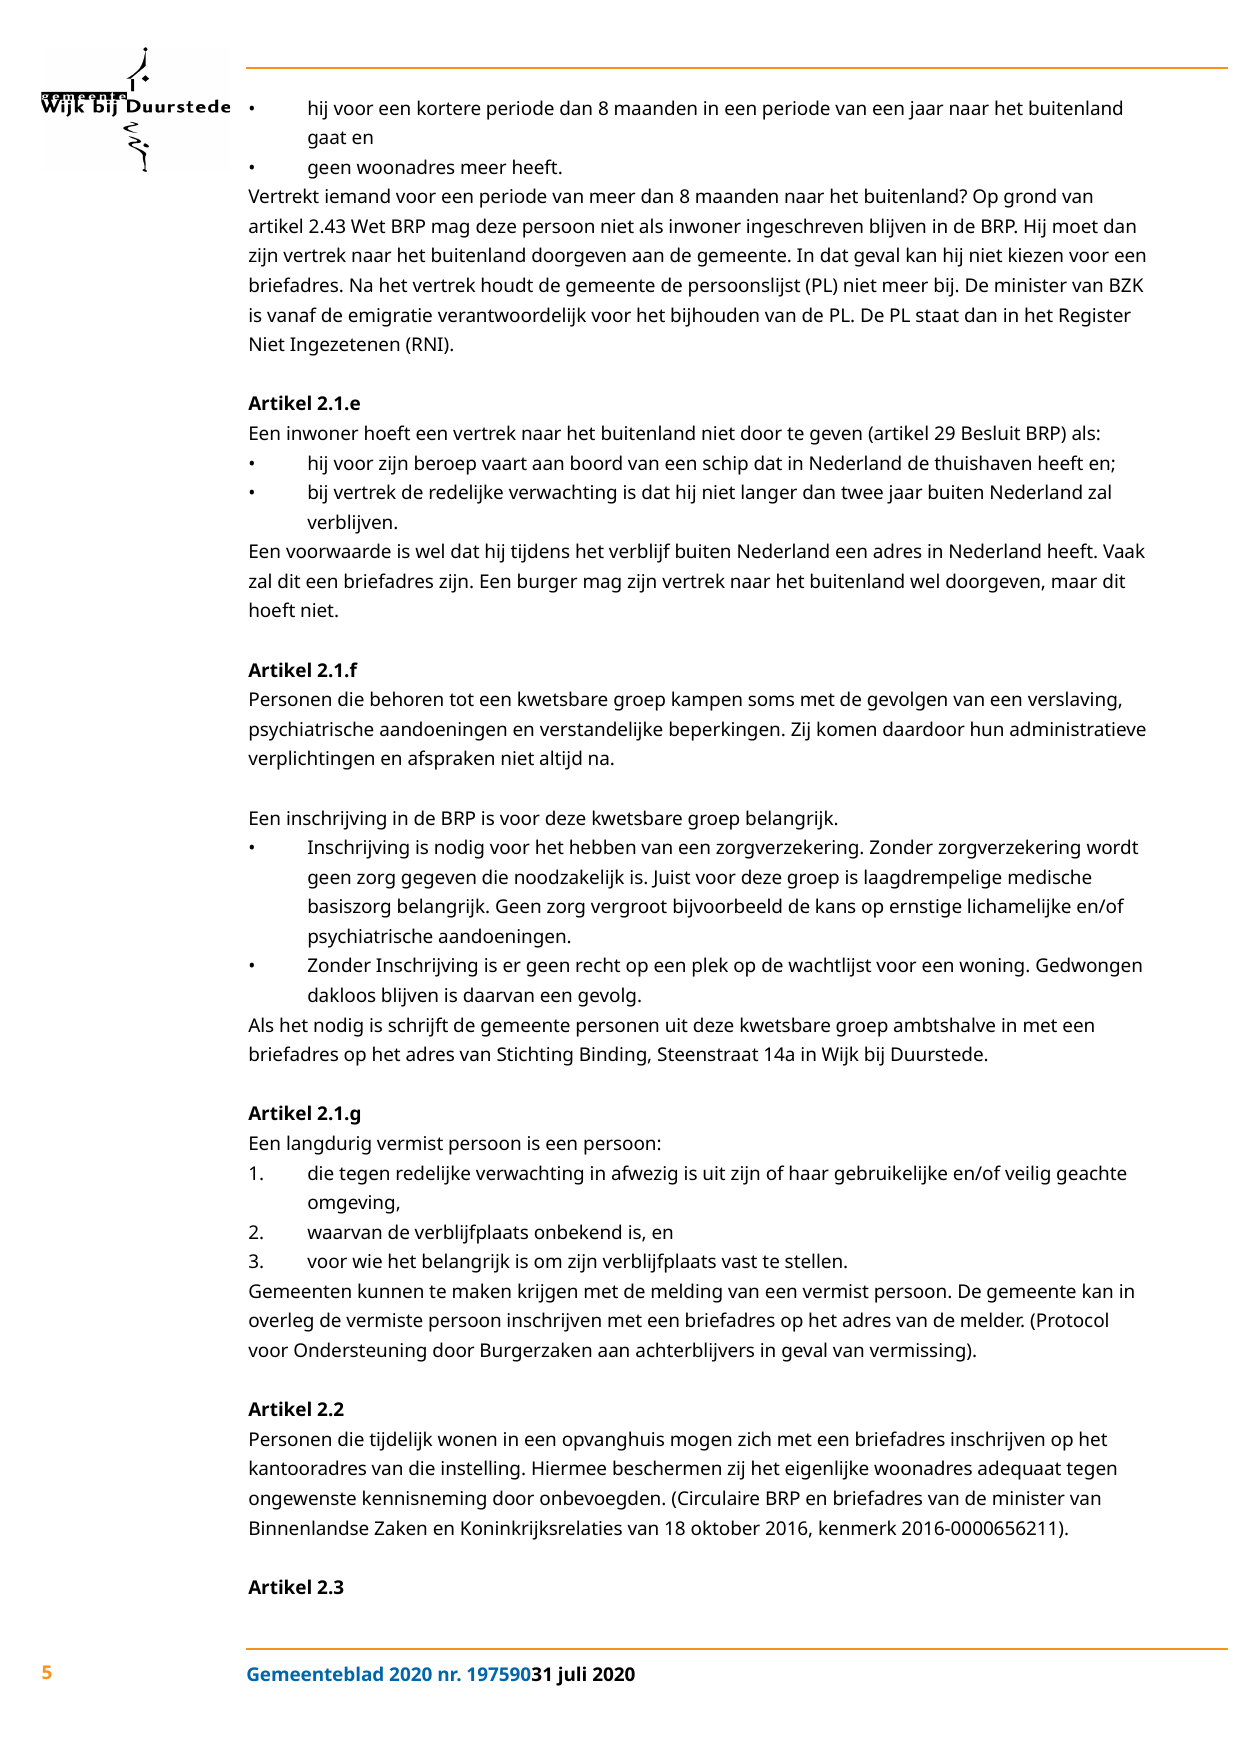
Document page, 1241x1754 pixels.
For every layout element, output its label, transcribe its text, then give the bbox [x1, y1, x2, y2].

text Artikel 2.1.g [248, 1101, 1152, 1126]
list voor wie het belangrijk is om zijn verblijfplaats vast te stellen. [248, 1248, 1152, 1274]
text Gemeenten kunnen te maken krijgen met de melding van een vermist persoon. De gemeente kan in overleg de vermiste persoon inschrijven met een briefadres op het adres van de melder. (Protocol voor Ondersteuning door Burgerzaken aan achterblijvers in geval van vermissing). [248, 1278, 1152, 1363]
text Als het nodig is schrijft de gemeente personen uit deze kwetsbare groep ambtshalve in met een briefadres op het adres van Stichting Binding, Steenstraat 14a in Wijk bij Duurstede. [248, 1012, 1152, 1067]
text Personen die behoren tot een kwetsbare groep kampen soms met de gevolgen van een verslaving, psychiatrische aandoeningen en verstandelijke beperkingen. Zij komen daardoor hun administratieve verplichtingen en afspraken niet altijd na. [248, 686, 1152, 771]
text Een voorwaarde is wel dat hij tijdens het verblijf buiten Nederland een adres in Nederland heeft. Vaak zal dit een briefadres zijn. Een burger mag zijn vertrek naar het buitenland wel doorgeven, maar dit hoeft niet. [248, 538, 1152, 623]
text Een inschrijving in de BRP is voor deze kwetsbare groep belangrijk. [248, 805, 1152, 831]
text Vertrekt iemand voor een periode van meer dan 8 maanden naar het buitenland? Op grond van artikel 2.43 Wet BRP mag deze persoon niet als inwoner ingeschreven blijven in de BRP. Hij moet dan zijn vertrek naar het buitenland doorgeven aan de gemeente. In dat geval kan hij niet kiezen voor een briefadres. Na het vertrek houdt de gemeente de persoonslijst (PL) niet meer bij. De minister van BZK is vanaf de emigratie verantwoordelijk voor het bijhouden van de PL. De PL staat dan in het Register Niet Ingezetenen (RNI). [248, 183, 1152, 357]
text Personen die tijdelijk wonen in een opvanghuis mogen zich met een briefadres inschrijven op het kantooradres van die instelling. Hiermee beschermen zij het eigenlijke woonadres adequaat tegen ongewenste kennisneming door onbevoegden. (Circulaire BRP en briefadres van de minister van Binnenlandse Zaken en Koninkrijksrelaties van 18 oktober 2016, kenmerk 2016-0000656211). [248, 1426, 1152, 1541]
list bij vertrek de redelijke verwachting is dat hij niet langer dan twee jaar buiten Nederland zal verblijven. [248, 479, 1152, 535]
list geen woonadres meer heeft. [248, 154, 1152, 180]
list Inschrijving is nodig voor het hebben van een zorgverzekering. Zonder zorgverzekering wordt geen zorg gegeven die noodzakelijk is. Juist voor deze groep is laagdrempelige medische basiszorg belangrijk. Geen zorg vergroot bijvoorbeeld de kans op ernstige lichamelijke en/of psychiatrische aandoeningen. [248, 834, 1152, 949]
text Artikel 2.1.e [248, 391, 1152, 416]
text Een inwoner hoeft een vertrek naar het buitenland niet door te geven (artikel 29 Besluit BRP) als: [248, 420, 1152, 446]
list hij voor zijn beroep vaart aan boord van een schip dat in Nederland de thuishaven heeft en; [248, 450, 1152, 476]
list waarvan de verblijfplaats onbekend is, en [248, 1219, 1152, 1245]
text Artikel 2.1.f [248, 657, 1152, 683]
picture [41, 47, 231, 172]
text Artikel 2.3 [248, 1574, 1152, 1600]
text Artikel 2.2 [248, 1396, 1152, 1422]
list die tegen redelijke verwachting in afwezig is uit zijn of haar gebruikelijke en/of veilig geachte omgeving, [248, 1160, 1152, 1215]
text Een langdurig vermist persoon is een persoon: [248, 1130, 1152, 1156]
list hij voor een kortere periode dan 8 maanden in een periode van een jaar naar het buitenland gaat en [248, 95, 1152, 150]
list Zonder Inschrijving is er geen recht op een plek op de wachtlijst voor een woning. Gedwongen dakloos blijven is daarvan een gevolg. [248, 953, 1152, 1008]
